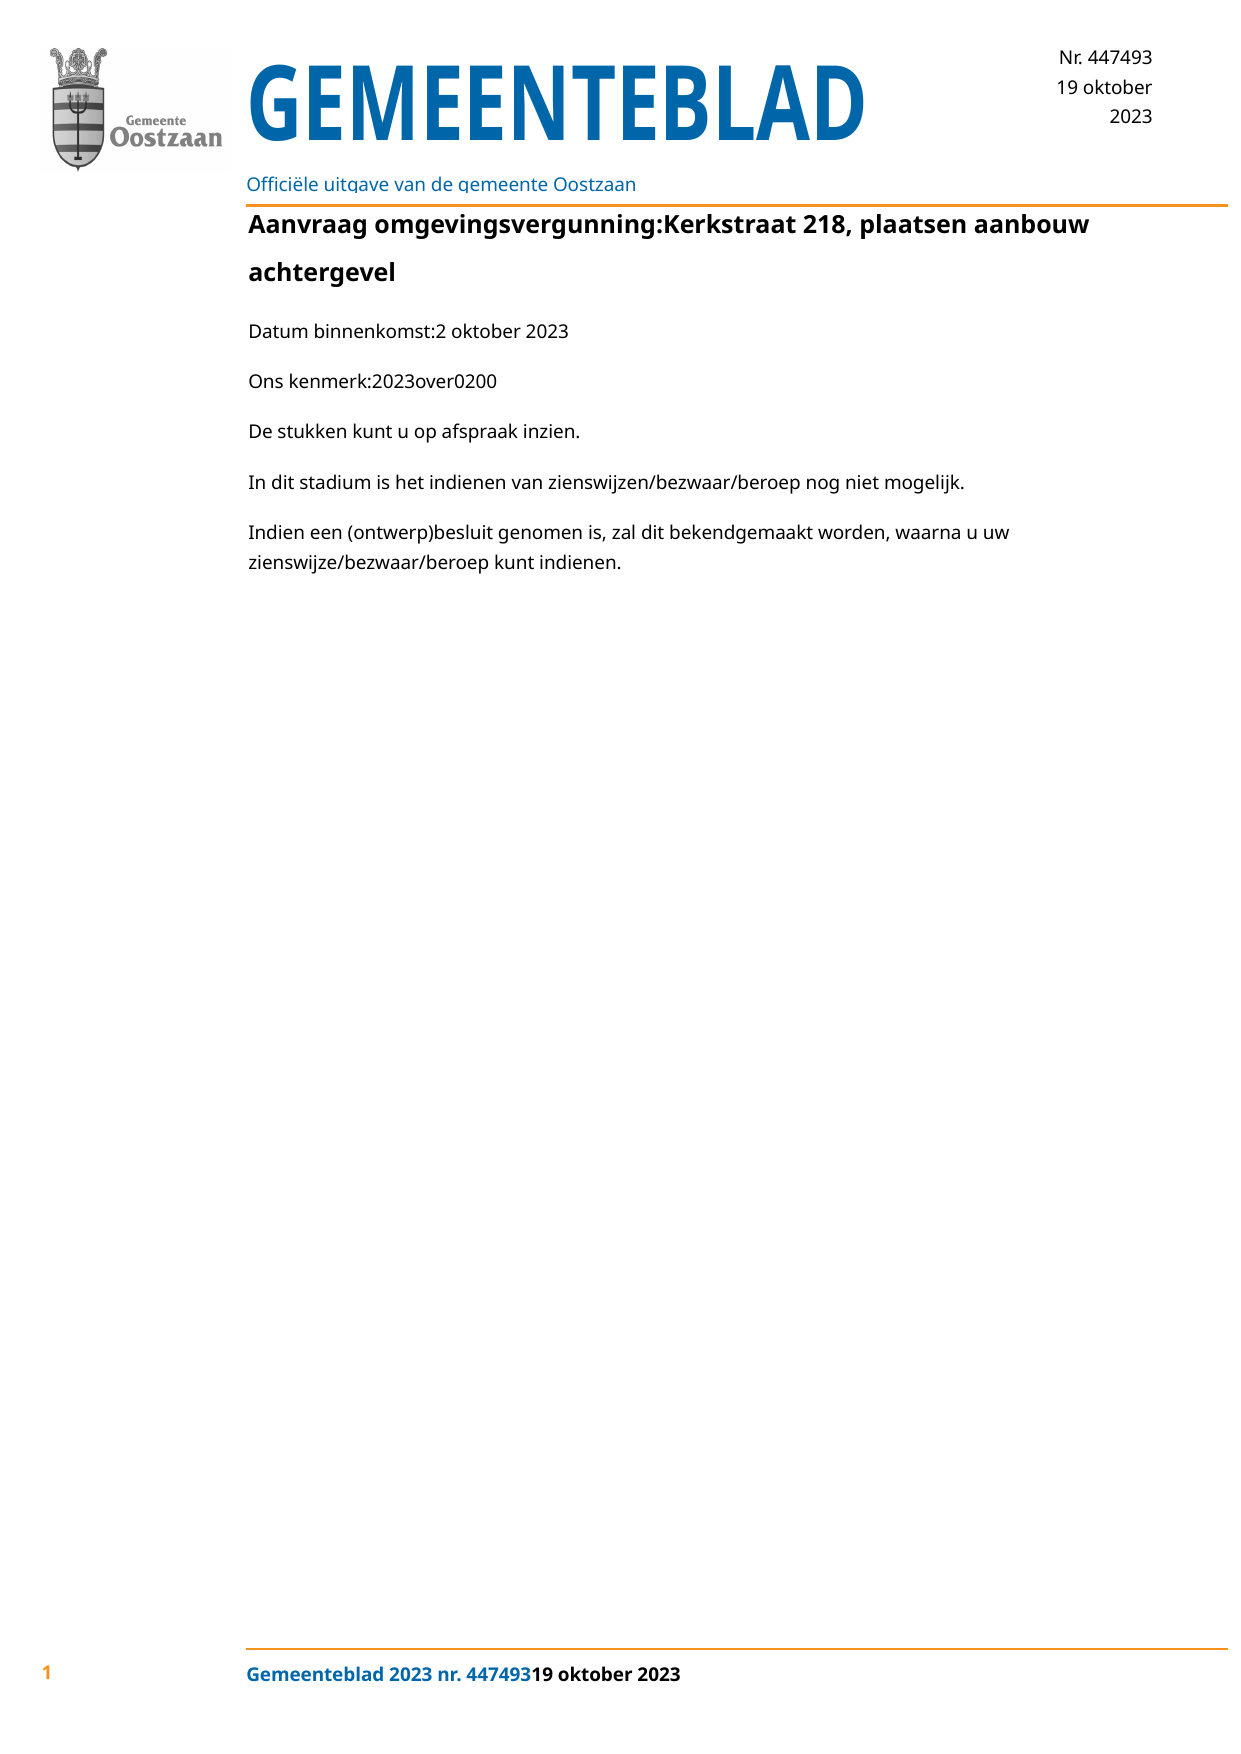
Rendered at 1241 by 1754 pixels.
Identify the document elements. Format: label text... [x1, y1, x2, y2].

text In dit stadium is het indienen van zienswijzen/bezwaar/beroep nog niet mogelijk. [248, 469, 1152, 495]
text Indien een (ontwerp)besluit genomen is, zal dit bekendgemaakt worden, waarna u uw zienswijze/bezwaar/beroep kunt indienen. [248, 519, 1152, 575]
text Aanvraag omgevingsvergunning:Kerkstraat 218, plaatsen aanbouw achtergevel [248, 207, 1152, 288]
picture [41, 47, 231, 172]
text Datum binnenkomst:2 oktober 2023 [248, 318, 1152, 344]
text De stukken kunt u op afspraak inzien. [248, 419, 1152, 444]
text Ons kenmerk:2023over0200 [248, 368, 1152, 394]
